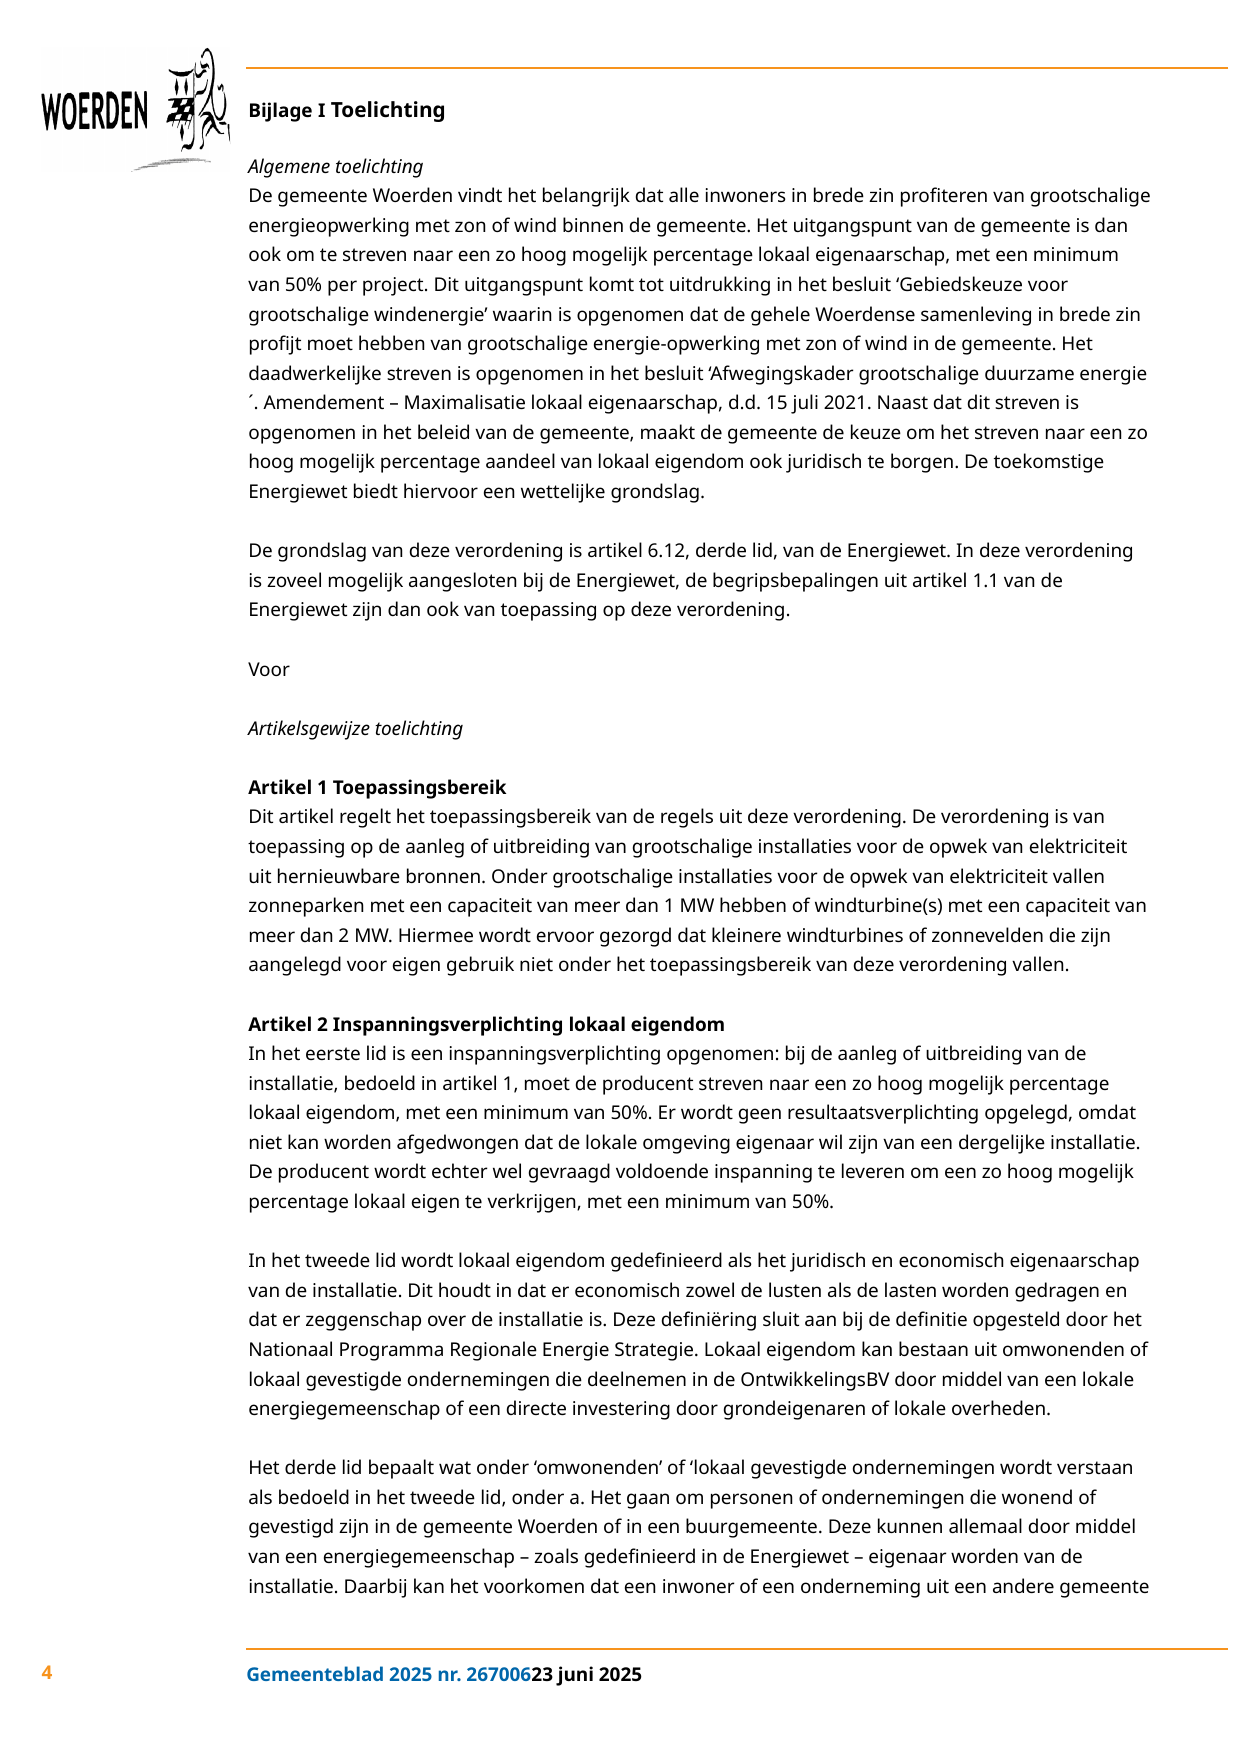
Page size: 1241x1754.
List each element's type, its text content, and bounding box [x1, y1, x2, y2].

text Voor [248, 656, 1152, 682]
text Dit artikel regelt het toepassingsbereik van de regels uit deze verordening. De verordening is van toepassing op de aanleg of uitbreiding van grootschalige installaties voor de opwek van elektriciteit uit hernieuwbare bronnen. Onder grootschalige installaties voor de opwek van elektriciteit vallen zonneparken met een capaciteit van meer dan 1 MW hebben of windturbine(s) met een capaciteit van meer dan 2 MW. Hiermee wordt ervoor gezorgd dat kleinere windturbines of zonnevelden die zijn aangelegd voor eigen gebruik niet onder het toepassingsbereik van deze verordening vallen. [248, 804, 1152, 977]
text In het eerste lid is een inspanningsverplichting opgenomen: bij de aanleg of uitbreiding van de installatie, bedoeld in artikel 1, moet de producent streven naar een zo hoog mogelijk percentage lokaal eigendom, met een minimum van 50%. Er wordt geen resultaatsverplichting opgelegd, omdat niet kan worden afgedwongen dat de lokale omgeving eigenaar wil zijn van een dergelijke installatie. De producent wordt echter wel gevraagd voldoende inspanning te leveren om een zo hoog mogelijk percentage lokaal eigen te verkrijgen, met een minimum van 50%. [248, 1040, 1152, 1214]
text Het derde lid bepaalt wat onder ‘omwonenden’ of ‘lokaal gevestigde ondernemingen wordt verstaan als bedoeld in het tweede lid, onder a. Het gaan om personen of ondernemingen die wonend of gevestigd zijn in de gemeente Woerden of in een buurgemeente. Deze kunnen allemaal door middel van een energiegemeenschap – zoals gedefinieerd in de Energiewet – eigenaar worden van de installatie. Daarbij kan het voorkomen dat een inwoner of een onderneming uit een andere gemeente [248, 1454, 1152, 1599]
text Bijlage I Toelichting [248, 95, 1152, 123]
text In het tweede lid wordt lokaal eigendom gedefinieerd als het juridisch en economisch eigenaarschap van de installatie. Dit houdt in dat er economisch zowel de lusten als de lasten worden gedragen en dat er zeggenschap over de installatie is. Deze definiëring sluit aan bij de definitie opgesteld door het Nationaal Programma Regionale Energie Strategie. Lokaal eigendom kan bestaan uit omwonenden of lokaal gevestigde ondernemingen die deelnemen in de OntwikkelingsBV door middel van een lokale energiegemeenschap of een directe investering door grondeigenaren of lokale overheden. [248, 1247, 1152, 1421]
text De gemeente Woerden vindt het belangrijk dat alle inwoners in brede zin profiteren van grootschalige energieopwerking met zon of wind binnen de gemeente. Het uitgangspunt van de gemeente is dan ook om te streven naar een zo hoog mogelijk percentage lokaal eigenaarschap, met een minimum van 50% per project. Dit uitgangspunt komt tot uitdrukking in het besluit ‘Gebiedskeuze voor grootschalige windenergie’ waarin is opgenomen dat de gehele Woerdense samenleving in brede zin profijt moet hebben van grootschalige energie-opwerking met zon of wind in de gemeente. Het daadwerkelijke streven is opgenomen in het besluit ‘Afwegingskader grootschalige duurzame energie´. Amendement – Maximalisatie lokaal eigenaarschap, d.d. 15 juli 2021. Naast dat dit streven is opgenomen in het beleid van de gemeente, maakt de gemeente de keuze om het streven naar een zo hoog mogelijk percentage aandeel van lokaal eigendom ook juridisch te borgen. De toekomstige Energiewet biedt hiervoor een wettelijke grondslag. [248, 182, 1152, 504]
text Artikel 2 Inspanningsverplichting lokaal eigendom [248, 1011, 1152, 1037]
text De grondslag van deze verordening is artikel 6.12, derde lid, van de Energiewet. In deze verordening is zoveel mogelijk aangesloten bij de Energiewet, de begripsbepalingen uit artikel 1.1 van de Energiewet zijn dan ook van toepassing op deze verordening. [248, 537, 1152, 622]
text Algemene toelichting [248, 153, 1152, 179]
picture [41, 47, 231, 172]
text Artikel 1 Toepassingsbereik [248, 774, 1152, 800]
text Artikelsgewijze toelichting [248, 715, 1152, 741]
